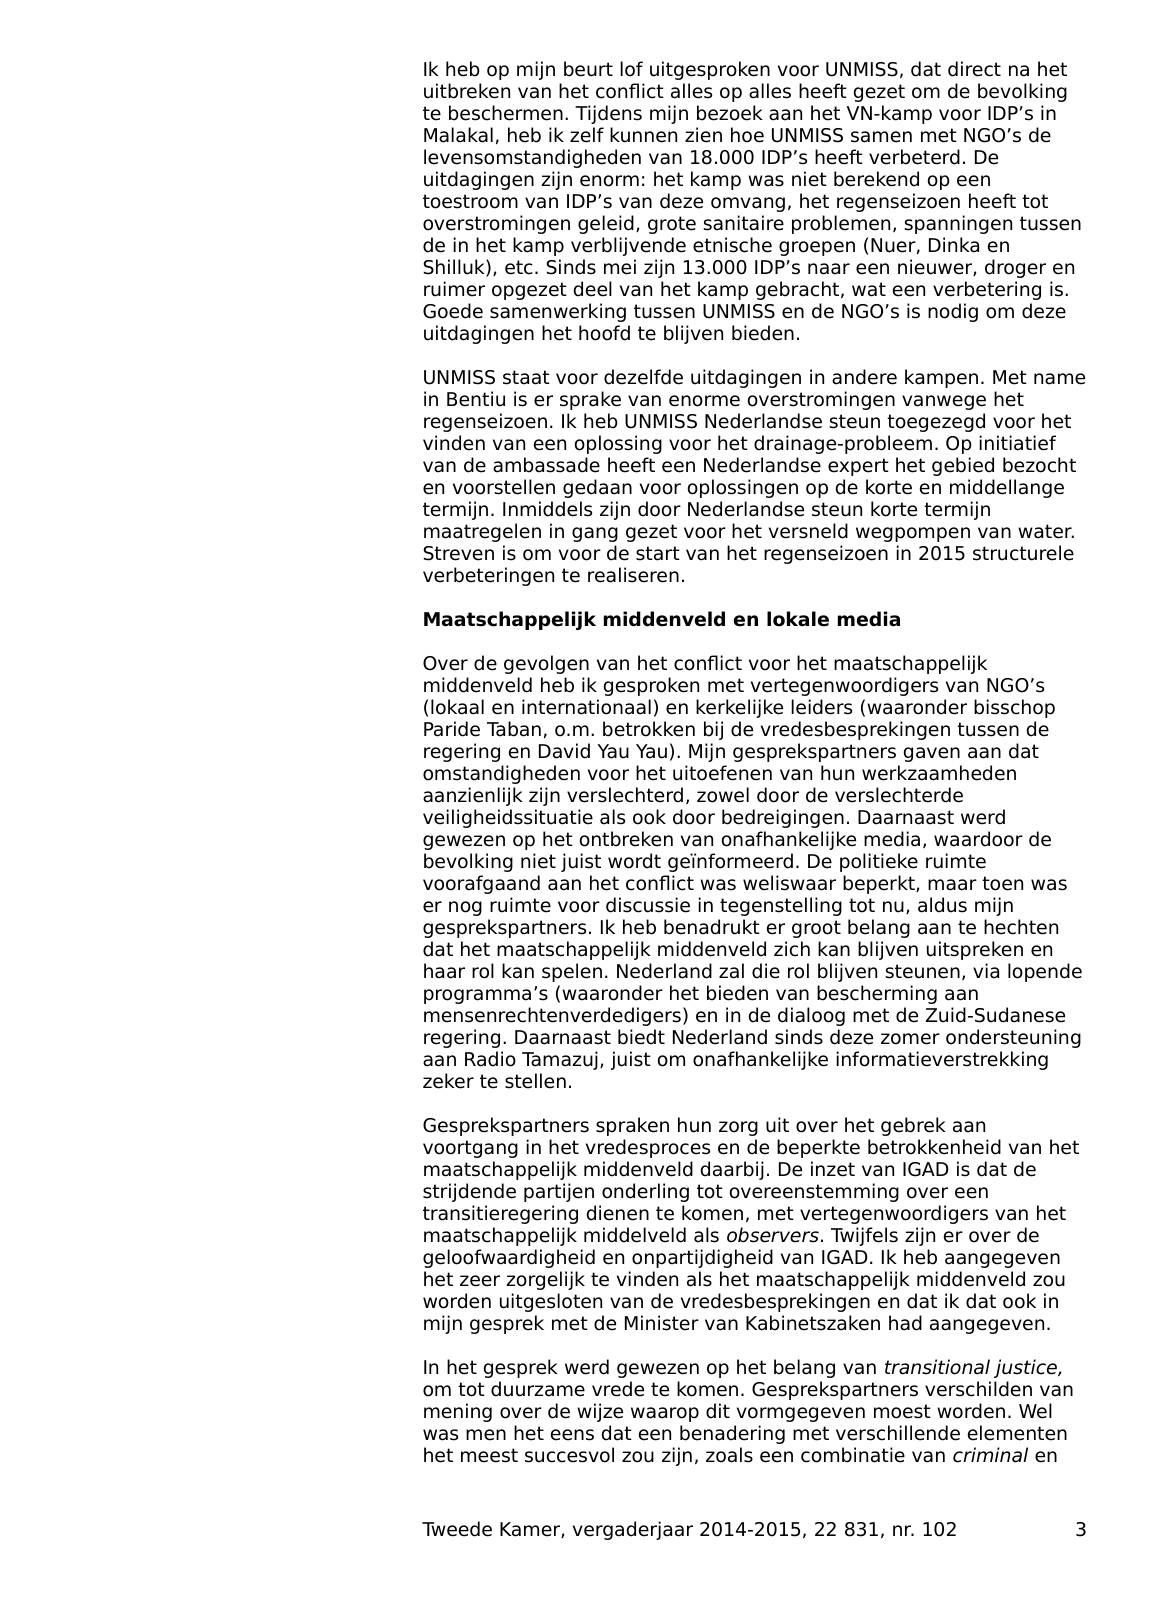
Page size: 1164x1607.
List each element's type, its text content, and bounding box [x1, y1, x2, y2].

subtitle Maatschappelijk middenveld en lokale media [422, 609, 1087, 631]
text Gesprekspartners spraken hun zorg uit over het gebrek aan voortgang in het vredesproces en de beperkte betrokkenheid van het maatschappelijk middenveld daarbij. De inzet van IGAD is dat de strijdende partijen onderling tot overeenstemming over een transitieregering dienen te komen, met vertegenwoordigers van het maatschappelijk middelveld als observers. Twijfels zijn er over de geloofwaardigheid en onpartijdigheid van IGAD. Ik heb aangegeven het zeer zorgelijk te vinden als het maatschappelijk middenveld zou worden uitgesloten van de vredesbesprekingen en dat ik dat ook in mijn gesprek met de Minister van Kabinetszaken had aangegeven. [422, 1115, 1087, 1335]
text Ik heb op mijn beurt lof uitgesproken voor UNMISS, dat direct na het uitbreken van het conflict alles op alles heeft gezet om de bevolking te beschermen. Tijdens mijn bezoek aan het VN-kamp voor IDP’s in Malakal, heb ik zelf kunnen zien hoe UNMISS samen met NGO’s de levensomstandigheden van 18.000 IDP’s heeft verbeterd. De uitdagingen zijn enorm: het kamp was niet berekend op een toestroom van IDP’s van deze omvang, het regenseizoen heeft tot overstromingen geleid, grote sanitaire problemen, spanningen tussen de in het kamp verblijvende etnische groepen (Nuer, Dinka en Shilluk), etc. Sinds mei zijn 13.000 IDP’s naar een nieuwer, droger en ruimer opgezet deel van het kamp gebracht, wat een verbetering is. Goede samenwerking tussen UNMISS en de NGO’s is nodig om deze uitdagingen het hoofd te blijven bieden. [422, 59, 1087, 345]
text Over de gevolgen van het conflict voor het maatschappelijk middenveld heb ik gesproken met vertegenwoordigers van NGO’s (lokaal en internationaal) en kerkelijke leiders (waaronder bisschop Paride Taban, o.m. betrokken bij de vredesbesprekingen tussen de regering en David Yau Yau). Mijn gesprekspartners gaven aan dat omstandigheden voor het uitoefenen van hun werkzaamheden aanzienlijk zijn verslechterd, zowel door de verslechterde veiligheidssituatie als ook door bedreigingen. Daarnaast werd gewezen op het ontbreken van onafhankelijke media, waardoor de bevolking niet juist wordt geïnformeerd. De politieke ruimte voorafgaand aan het conflict was weliswaar beperkt, maar toen was er nog ruimte voor discussie in tegenstelling tot nu, aldus mijn gesprekspartners. Ik heb benadrukt er groot belang aan te hechten dat het maatschappelijk middenveld zich kan blijven uitspreken en haar rol kan spelen. Nederland zal die rol blijven steunen, via lopende programma’s (waaronder het bieden van bescherming aan mensenrechtenverdedigers) en in de dialoog met de Zuid-Sudanese regering. Daarnaast biedt Nederland sinds deze zomer ondersteuning aan Radio Tamazuj, juist om onafhankelijke informatieverstrekking zeker te stellen. [422, 653, 1087, 1093]
text UNMISS staat voor dezelfde uitdagingen in andere kampen. Met name in Bentiu is er sprake van enorme overstromingen vanwege het regenseizoen. Ik heb UNMISS Nederlandse steun toegezegd voor het vinden van een oplossing voor het drainage-probleem. Op initiatief van de ambassade heeft een Nederlandse expert het gebied bezocht en voorstellen gedaan voor oplossingen op de korte en middellange termijn. Inmiddels zijn door Nederlandse steun korte termijn maatregelen in gang gezet voor het versneld wegpompen van water. Streven is om voor de start van het regenseizoen in 2015 structurele verbeteringen te realiseren. [422, 367, 1087, 587]
text In het gesprek werd gewezen op het belang van transitional justice, om tot duurzame vrede te komen. Gesprekspartners verschilden van mening over de wijze waarop dit vormgegeven moest worden. Wel was men het eens dat een benadering met verschillende elementen het meest succesvol zou zijn, zoals een combinatie van criminal en [422, 1357, 1087, 1467]
